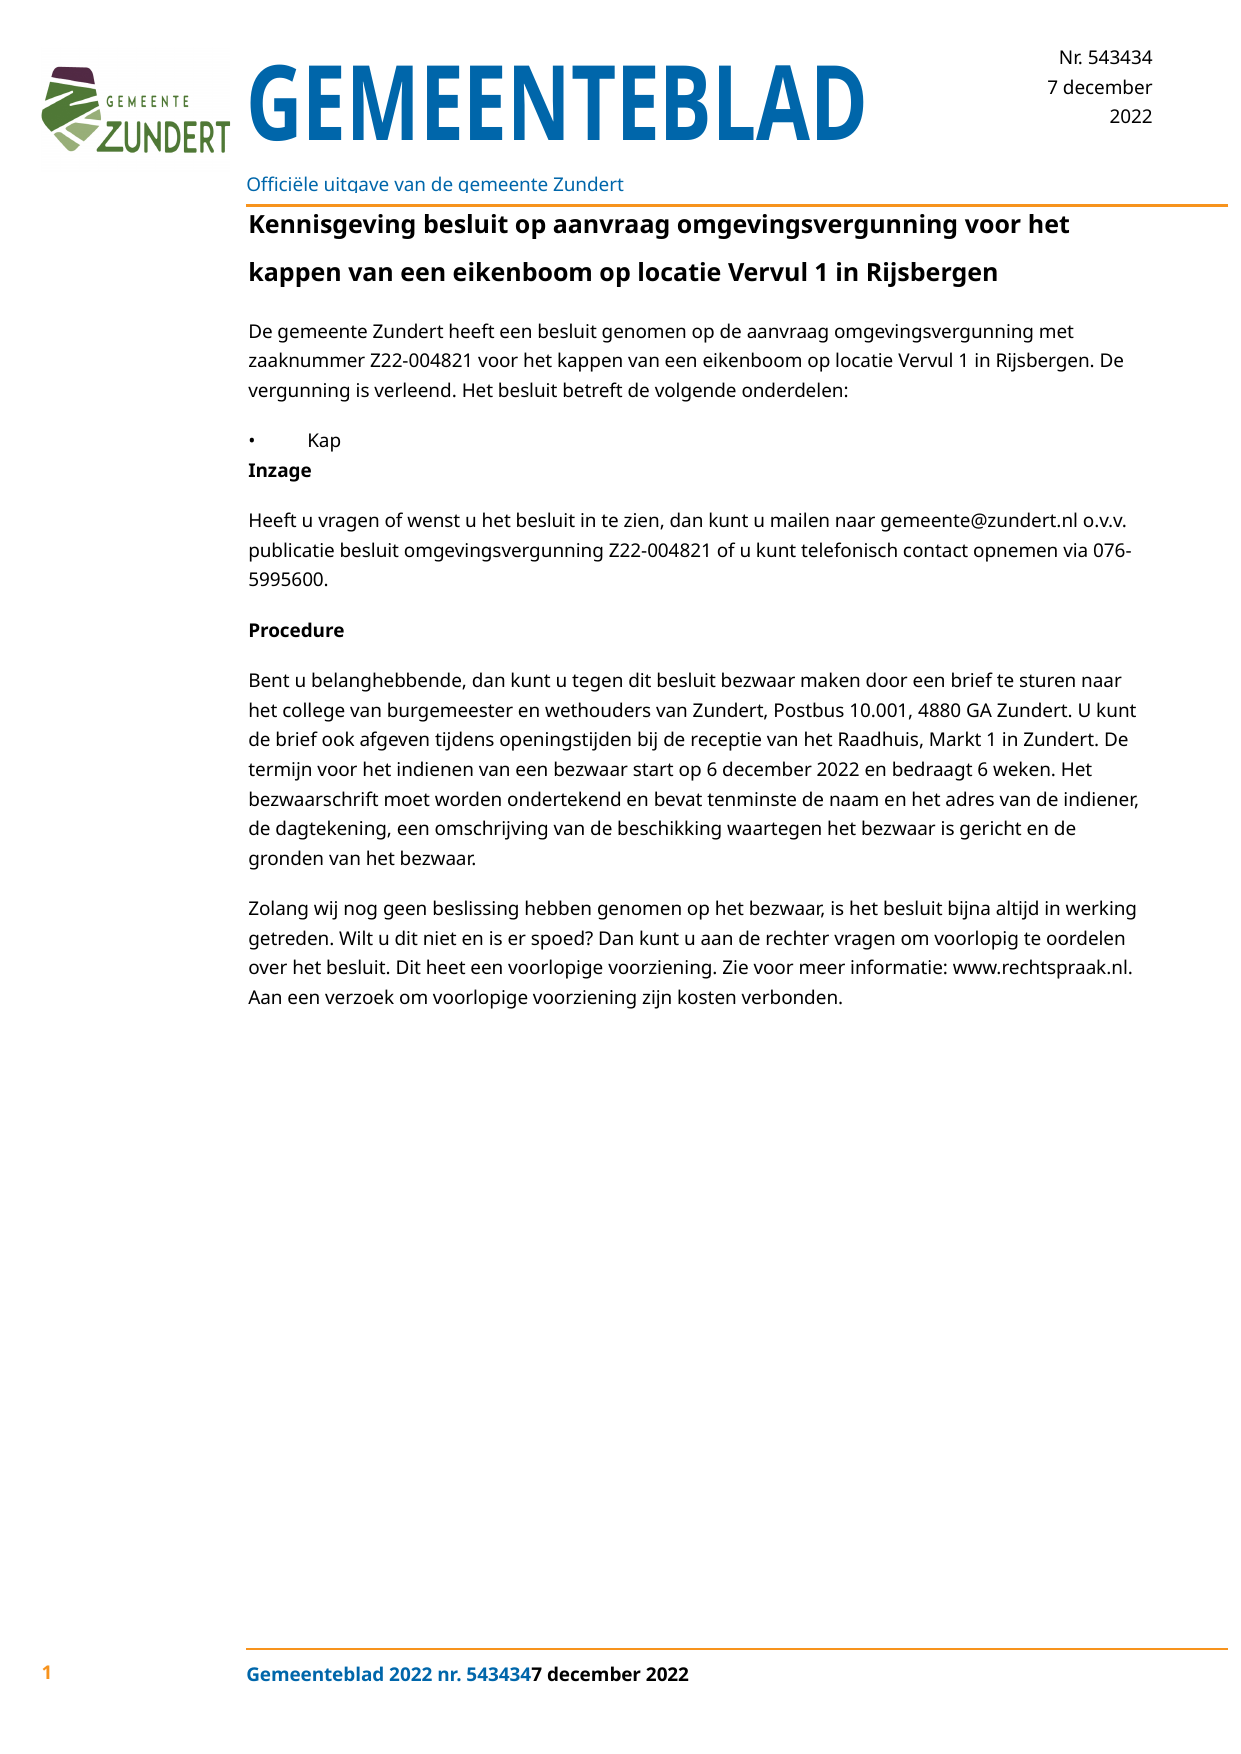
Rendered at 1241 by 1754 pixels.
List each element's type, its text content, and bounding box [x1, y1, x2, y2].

text Kennisgeving besluit op aanvraag omgevingsvergunning voor het kappen van een eikenboom op locatie Vervul 1 in Rijsbergen [248, 207, 1152, 288]
list Kap [248, 427, 1152, 453]
text Heeft u vragen of wenst u het besluit in te zien, dan kunt u mailen naar gemeente@zundert.nl o.v.v. publicatie besluit omgevingsvergunning Z22-004821 of u kunt telefonisch contact opnemen via 076-5995600. [248, 507, 1152, 592]
text Zolang wij nog geen beslissing hebben genomen op het bezwaar, is het besluit bijna altijd in werking getreden. Wilt u dit niet en is er spoed? Dan kunt u aan de rechter vragen om voorlopig te oordelen over het besluit. Dit heet een voorlopige voorziening. Zie voor meer informatie: www.rechtspraak.nl. Aan een verzoek om voorlopige voorziening zijn kosten verbonden. [248, 895, 1152, 1010]
text Procedure [248, 617, 1152, 643]
text De gemeente Zundert heeft een besluit genomen op de aanvraag omgevingsvergunning met zaaknummer Z22-004821 voor het kappen van een eikenboom op locatie Vervul 1 in Rijsbergen. De vergunning is verleend. Het besluit betreft de volgende onderdelen: [248, 318, 1152, 403]
text Inzage [248, 457, 1152, 483]
picture [41, 47, 231, 172]
text Bent u belanghebbende, dan kunt u tegen dit besluit bezwaar maken door een brief te sturen naar het college van burgemeester en wethouders van Zundert, Postbus 10.001, 4880 GA Zundert. U kunt de brief ook afgeven tijdens openingstijden bij de receptie van het Raadhuis, Markt 1 in Zundert. De termijn voor het indienen van een bezwaar start op 6 december 2022 en bedraagt 6 weken. Het bezwaarschrift moet worden ondertekend en bevat tenminste de naam en het adres van de indiener, de dagtekening, een omschrijving van de beschikking waartegen het bezwaar is gericht en de gronden van het bezwaar. [248, 667, 1152, 871]
